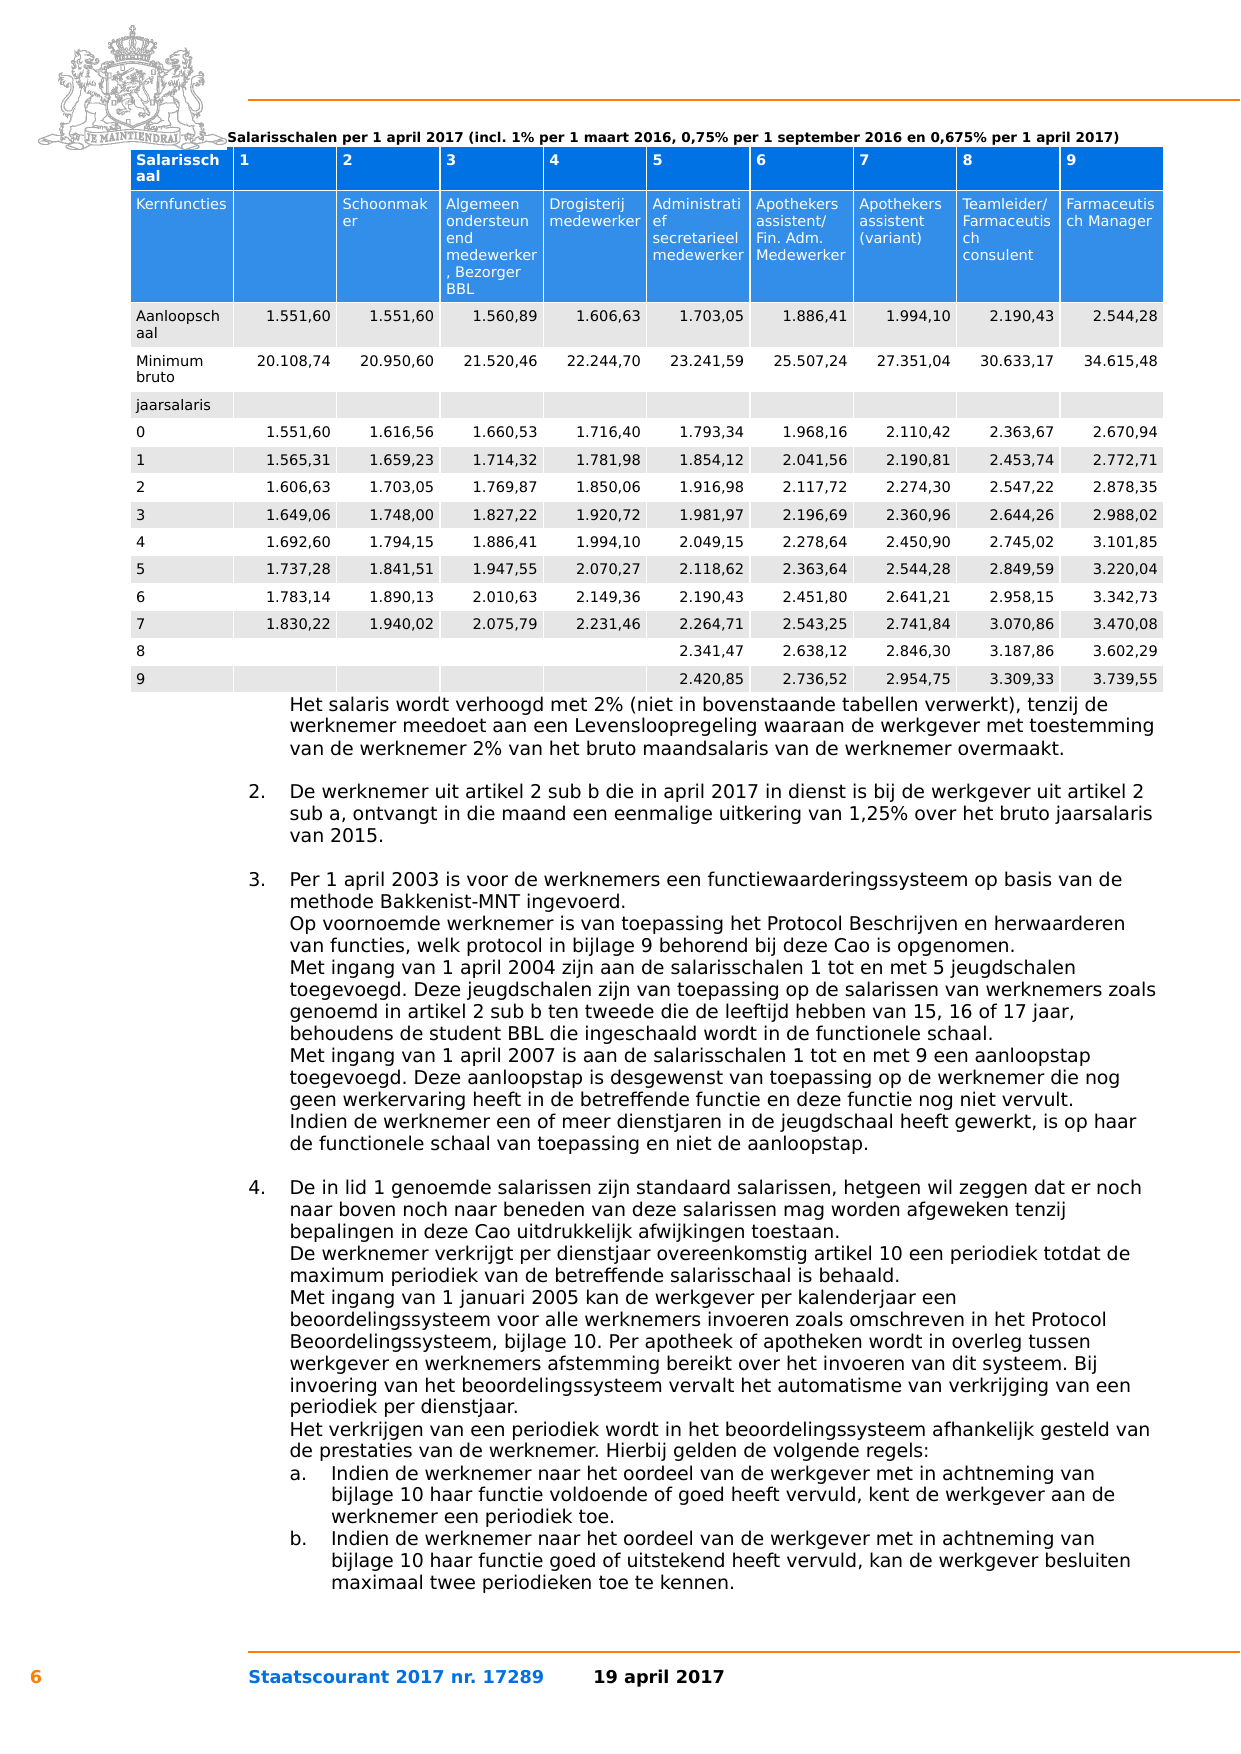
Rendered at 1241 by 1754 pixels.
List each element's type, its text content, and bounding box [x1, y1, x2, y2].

table_cell 2.196,69 [751, 502, 853, 528]
table_cell 1.994,10 [544, 529, 646, 555]
table_cell [957, 392, 1059, 418]
table_cell 3.739,55 [1061, 666, 1163, 692]
table_cell 1.947,55 [441, 556, 543, 583]
table_cell 9 [1061, 147, 1163, 190]
text Indien de werknemer een of meer dienstjaren in de jeugdschaal heeft gewerkt, is op haar de functionele schaal van toepassing en niet de aanloopstap. [289, 1111, 1163, 1155]
table_cell 3.220,04 [1061, 556, 1163, 583]
table_cell [1061, 392, 1163, 418]
table_cell 2.772,71 [1061, 447, 1163, 473]
table_cell 2.231,46 [544, 611, 646, 638]
table_cell 3.309,33 [957, 666, 1059, 692]
table_cell 1.606,63 [544, 303, 646, 347]
text Met ingang van 1 april 2007 is aan de salarisschalen 1 tot en met 9 een aanloopstap toegevoegd. Deze aanloopstap is desgewenst van toepassing op de werknemer die nog geen werkervaring heeft in de betreffende functie en deze functie nog niet vervult. [289, 1045, 1163, 1111]
table_cell 20.108,74 [234, 348, 336, 391]
table_cell 1.616,56 [337, 420, 439, 446]
table_cell 1.890,13 [337, 584, 439, 610]
table_cell 1.827,22 [441, 502, 543, 528]
table_cell 7 [854, 147, 956, 190]
table_cell 2.363,67 [957, 420, 1059, 446]
table_cell 2.638,12 [751, 639, 853, 665]
table_cell [544, 639, 646, 665]
table_cell 2.451,80 [751, 584, 853, 610]
table_cell 2.544,28 [854, 556, 956, 583]
table_cell 1.703,05 [337, 474, 439, 501]
table_cell Salarisschaal [131, 147, 233, 190]
table_cell [854, 392, 956, 418]
table_cell Administratief secretarieel medewerker [647, 191, 749, 302]
table_cell 2.736,52 [751, 666, 853, 692]
text Met ingang van 1 januari 2005 kan de werkgever per kalenderjaar een beoordelingssysteem voor alle werknemers invoeren zoals omschreven in het Protocol Beoordelingssysteem, bijlage 10. Per apotheek of apotheken wordt in overleg tussen werkgever en werknemers afstemming bereikt over het invoeren van dit systeem. Bij invoering van het beoordelingssysteem vervalt het automatisme van verkrijging van een periodiek per dienstjaar. [289, 1287, 1163, 1418]
table_cell 1.886,41 [751, 303, 853, 347]
table_cell 3.342,73 [1061, 584, 1163, 610]
table_cell [544, 392, 646, 418]
table_cell 2.075,79 [441, 611, 543, 638]
table_cell 23.241,59 [647, 348, 749, 391]
table_cell 1.565,31 [234, 447, 336, 473]
table_cell 3.070,86 [957, 611, 1059, 638]
table_cell 2.420,85 [647, 666, 749, 692]
table_cell 1.692,60 [234, 529, 336, 555]
picture [38, 25, 227, 150]
table_cell Kernfuncties [131, 191, 233, 302]
table_cell 1.551,60 [337, 303, 439, 347]
text Het verkrijgen van een periodiek wordt in het beoordelingssysteem afhankelijk gesteld van de prestaties van de werknemer. Hierbij gelden de volgende regels: [289, 1418, 1163, 1462]
table_cell 2.363,64 [751, 556, 853, 583]
table_cell 25.507,24 [751, 348, 853, 391]
table_cell 2.745,02 [957, 529, 1059, 555]
table_cell [337, 666, 439, 692]
table_cell 2.547,22 [957, 474, 1059, 501]
table_cell 1 [131, 447, 233, 473]
table_cell 1.551,60 [234, 303, 336, 347]
table_cell 21.520,46 [441, 348, 543, 391]
table_cell 1.781,98 [544, 447, 646, 473]
table_cell 2.264,71 [647, 611, 749, 638]
table_cell 30.633,17 [957, 348, 1059, 391]
table_cell 2.190,43 [957, 303, 1059, 347]
table_cell Algemeen ondersteunend medewerker, Bezorger BBL [441, 191, 543, 302]
table_cell [337, 639, 439, 665]
table_cell 27.351,04 [854, 348, 956, 391]
table_cell 1.940,02 [337, 611, 439, 638]
table_cell 6 [751, 147, 853, 190]
table_cell 1.714,32 [441, 447, 543, 473]
table_cell [441, 392, 543, 418]
table_cell 1.920,72 [544, 502, 646, 528]
table_cell 1.649,06 [234, 502, 336, 528]
table_cell 1.850,06 [544, 474, 646, 501]
text a. Indien de werknemer naar het oordeel van de werkgever met in achtneming van bijlage 10 haar functie voldoende of goed heeft vervuld, kent de werkgever aan de werknemer een periodiek toe. [289, 1462, 1163, 1528]
table_cell 1.560,89 [441, 303, 543, 347]
table_cell 1.606,63 [234, 474, 336, 501]
table_cell 2.450,90 [854, 529, 956, 555]
table_cell 34.615,48 [1061, 348, 1163, 391]
table_cell 1 [234, 147, 336, 190]
table_cell 2.278,64 [751, 529, 853, 555]
table_cell 3 [131, 502, 233, 528]
table_cell 1.748,00 [337, 502, 439, 528]
table_cell Teamleider/ Farmaceutisch consulent [957, 191, 1059, 302]
table_cell 1.703,05 [647, 303, 749, 347]
table_cell 20.950,60 [337, 348, 439, 391]
table_cell Apothekersassistent (variant) [854, 191, 956, 302]
table_cell 1.841,51 [337, 556, 439, 583]
table_header Salarisschalen per 1 april 2017 (incl. 1% per 1 maart 2016, 0,75% per 1 september 2016 en 0,675% per 1 april 2017) [227, 130, 1163, 146]
table_cell 1.551,60 [234, 420, 336, 446]
table_cell 2.543,25 [751, 611, 853, 638]
text De werknemer verkrijgt per dienstjaar overeenkomstig artikel 10 een periodiek totdat de maximum periodiek van de betreffende salarisschaal is behaald. [289, 1243, 1163, 1287]
table_cell 8 [957, 147, 1059, 190]
text Op voornoemde werknemer is van toepassing het Protocol Beschrijven en herwaarderen van functies, welk protocol in bijlage 9 behorend bij deze Cao is opgenomen. [289, 913, 1163, 957]
table_cell 3.187,86 [957, 639, 1059, 665]
table_cell [234, 639, 336, 665]
table_cell 1.916,98 [647, 474, 749, 501]
table_cell 2.149,36 [544, 584, 646, 610]
table_cell 4 [131, 529, 233, 555]
text 3. Per 1 april 2003 is voor de werknemers een functiewaarderingssysteem op basis van de methode Bakkenist-MNT ingevoerd. [248, 869, 1163, 913]
table_cell Drogisterij medewerker [544, 191, 646, 302]
table_cell 6 [131, 584, 233, 610]
table_cell [234, 666, 336, 692]
table_cell 2.670,94 [1061, 420, 1163, 446]
table_cell 1.793,34 [647, 420, 749, 446]
table_cell 4 [544, 147, 646, 190]
table_cell 2.878,35 [1061, 474, 1163, 501]
table_cell 2.641,21 [854, 584, 956, 610]
table_cell 2.118,62 [647, 556, 749, 583]
table_cell [751, 392, 853, 418]
table_cell 1.854,12 [647, 447, 749, 473]
table_cell 2.041,56 [751, 447, 853, 473]
table_cell Apothekersassistent/ Fin. Adm. Medewerker [751, 191, 853, 302]
table_cell [337, 392, 439, 418]
table_cell 7 [131, 611, 233, 638]
table_cell 2.117,72 [751, 474, 853, 501]
table_cell 2.954,75 [854, 666, 956, 692]
table_cell [234, 392, 336, 418]
table_cell 2 [337, 147, 439, 190]
table_cell 5 [131, 556, 233, 583]
table_cell 2.544,28 [1061, 303, 1163, 347]
table_cell jaarsalaris [131, 392, 233, 418]
table_cell 2.741,84 [854, 611, 956, 638]
table_cell 2.958,15 [957, 584, 1059, 610]
table_cell 2.070,27 [544, 556, 646, 583]
table_cell 2.453,74 [957, 447, 1059, 473]
text Het salaris wordt verhoogd met 2% (niet in bovenstaande tabellen verwerkt), tenzij de werknemer meedoet aan een Levensloopregeling waaraan de werkgever met toestemming van de werknemer 2% van het bruto maandsalaris van de werknemer overmaakt. [289, 694, 1163, 759]
table_cell 2.988,02 [1061, 502, 1163, 528]
table_cell 1.769,87 [441, 474, 543, 501]
text 4. De in lid 1 genoemde salarissen zijn standaard salarissen, hetgeen wil zeggen dat er noch naar boven noch naar beneden van deze salarissen mag worden afgeweken tenzij bepalingen in deze Cao uitdrukkelijk afwijkingen toestaan. [248, 1177, 1163, 1243]
table_cell 22.244,70 [544, 348, 646, 391]
table_cell [441, 639, 543, 665]
table_cell 2.190,43 [647, 584, 749, 610]
table_cell 2.110,42 [854, 420, 956, 446]
table_cell 0 [131, 420, 233, 446]
table_cell 2.190,81 [854, 447, 956, 473]
table_cell 2.341,47 [647, 639, 749, 665]
text Met ingang van 1 april 2004 zijn aan de salarisschalen 1 tot en met 5 jeugdschalen toegevoegd. Deze jeugdschalen zijn van toepassing op de salarissen van werknemers zoals genoemd in artikel 2 sub b ten tweede die de leeftijd hebben van 15, 16 of 17 jaar, behoudens de student BBL die ingeschaald wordt in de functionele schaal. [289, 957, 1163, 1045]
table_cell Farmaceutisch Manager [1061, 191, 1163, 302]
table_cell 1.830,22 [234, 611, 336, 638]
table_cell [544, 666, 646, 692]
table_cell 1.659,23 [337, 447, 439, 473]
table_cell 2.049,15 [647, 529, 749, 555]
table_cell 1.783,14 [234, 584, 336, 610]
table_cell 1.994,10 [854, 303, 956, 347]
table_cell 2.846,30 [854, 639, 956, 665]
table_cell 3.602,29 [1061, 639, 1163, 665]
text 2. De werknemer uit artikel 2 sub b die in april 2017 in dienst is bij de werkgever uit artikel 2 sub a, ontvangt in die maand een eenmalige uitkering van 1,25% over het bruto jaarsalaris van 2015. [248, 781, 1163, 847]
table_cell Schoonmaker [337, 191, 439, 302]
table_cell 3.101,85 [1061, 529, 1163, 555]
table_cell 2.010,63 [441, 584, 543, 610]
table_cell [647, 392, 749, 418]
table_cell 1.968,16 [751, 420, 853, 446]
table_cell Minimum bruto [131, 348, 233, 391]
table_cell 2 [131, 474, 233, 501]
table_cell 8 [131, 639, 233, 665]
text b. Indien de werknemer naar het oordeel van de werkgever met in achtneming van bijlage 10 haar functie goed of uitstekend heeft vervuld, kan de werkgever besluiten maximaal twee periodieken toe te kennen. [289, 1528, 1163, 1594]
table_cell 1.886,41 [441, 529, 543, 555]
table_cell 2.849,59 [957, 556, 1059, 583]
table_cell 2.644,26 [957, 502, 1059, 528]
table_cell 1.981,97 [647, 502, 749, 528]
table_cell 1.794,15 [337, 529, 439, 555]
table_cell 5 [647, 147, 749, 190]
table_cell Aanloopschaal [131, 303, 233, 347]
table_cell 3 [441, 147, 543, 190]
table_cell 9 [131, 666, 233, 692]
table_cell 3.470,08 [1061, 611, 1163, 638]
table_cell 1.660,53 [441, 420, 543, 446]
table_cell 1.737,28 [234, 556, 336, 583]
table_cell [234, 191, 336, 302]
table_cell 2.360,96 [854, 502, 956, 528]
table_cell [441, 666, 543, 692]
table_cell 1.716,40 [544, 420, 646, 446]
table_cell 2.274,30 [854, 474, 956, 501]
